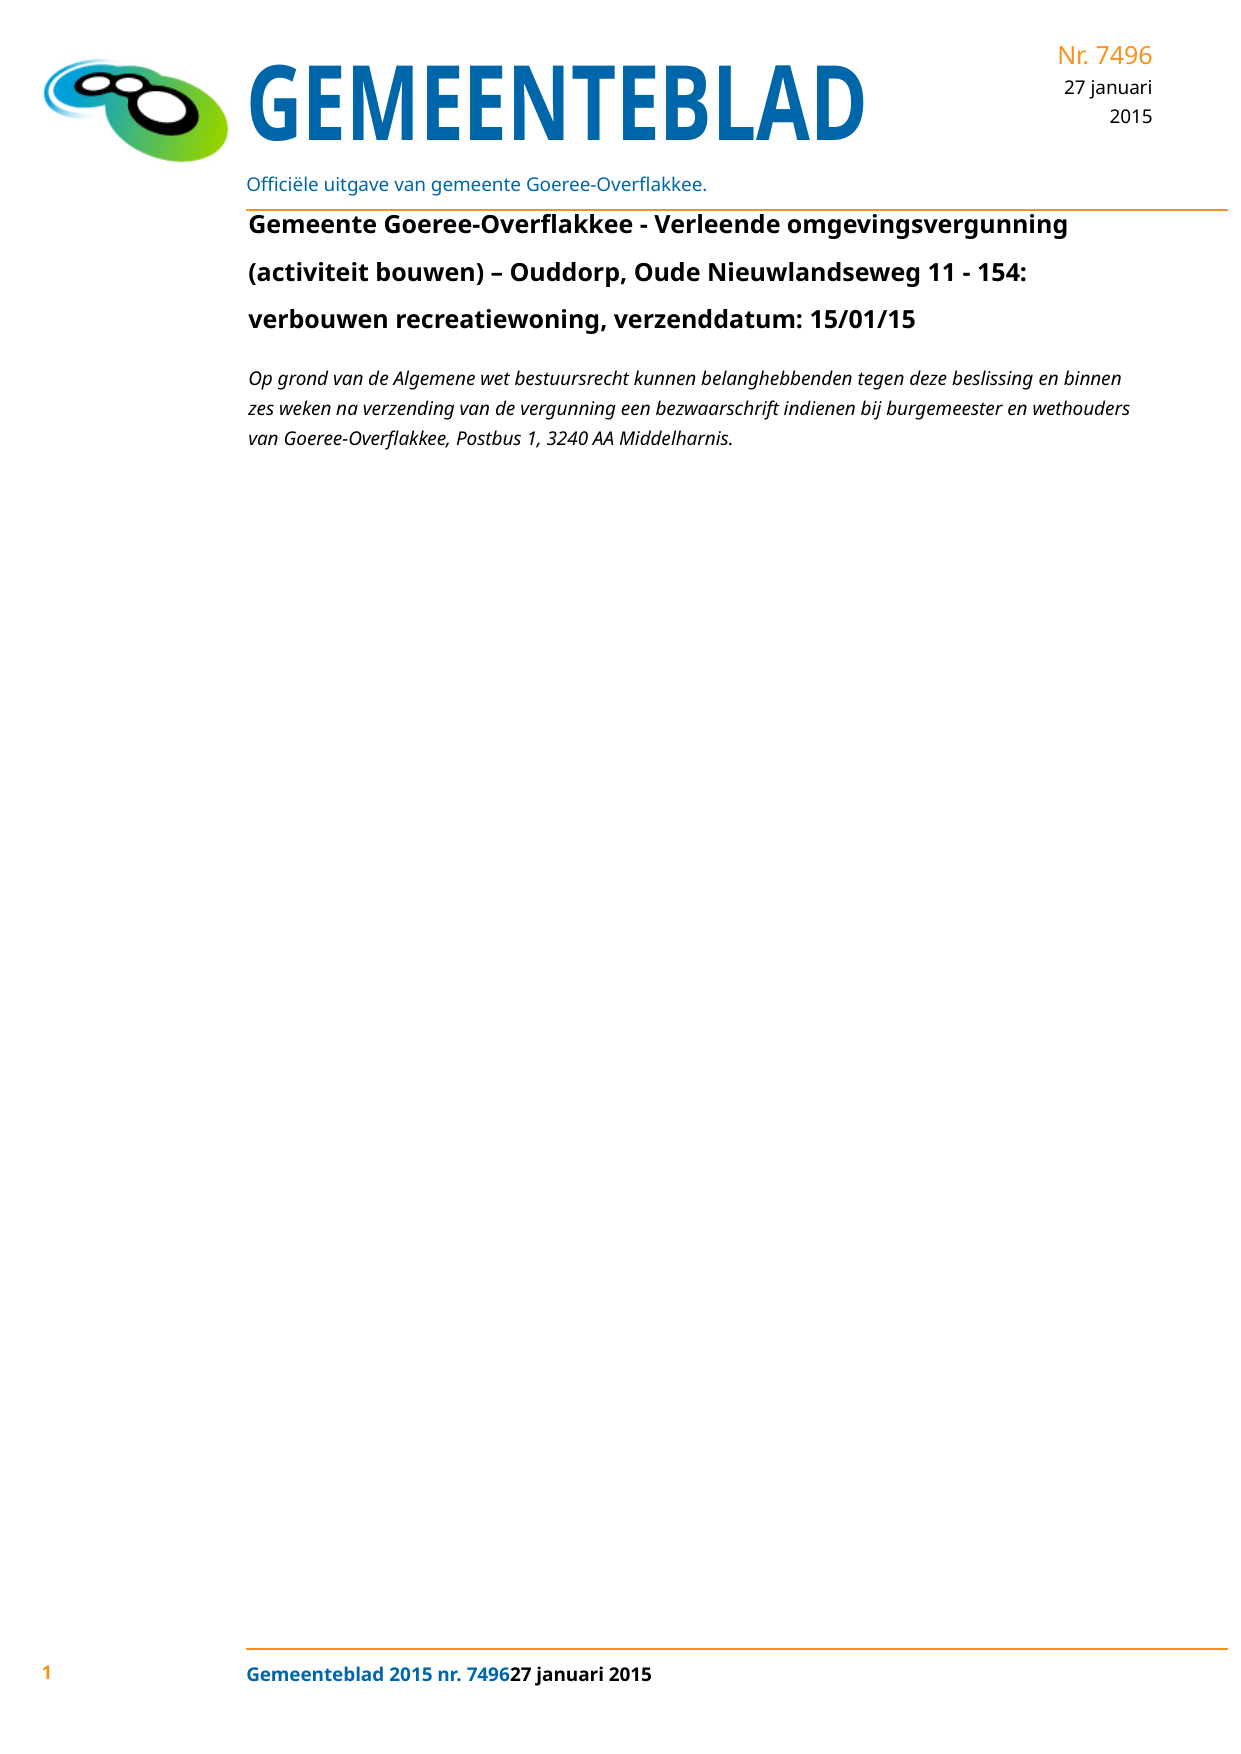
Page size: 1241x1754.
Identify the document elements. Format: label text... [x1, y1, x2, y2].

text Op grond van de Algemene wet bestuursrecht kunnen belanghebbenden tegen deze beslissing en binnen zes weken na verzending van de vergunning een bezwaarschrift indienen bij burgemeester en wethouders van Goeree-Overflakkee, Postbus 1, 3240 AA Middelharnis. [248, 366, 1152, 450]
picture [41, 47, 231, 172]
text Gemeente Goeree-Overflakkee - Verleende omgevingsvergunning (activiteit bouwen) – Ouddorp, Oude Nieuwlandseweg 11 - 154: verbouwen recreatiewoning, verzenddatum: 15/01/15 [248, 211, 1152, 336]
